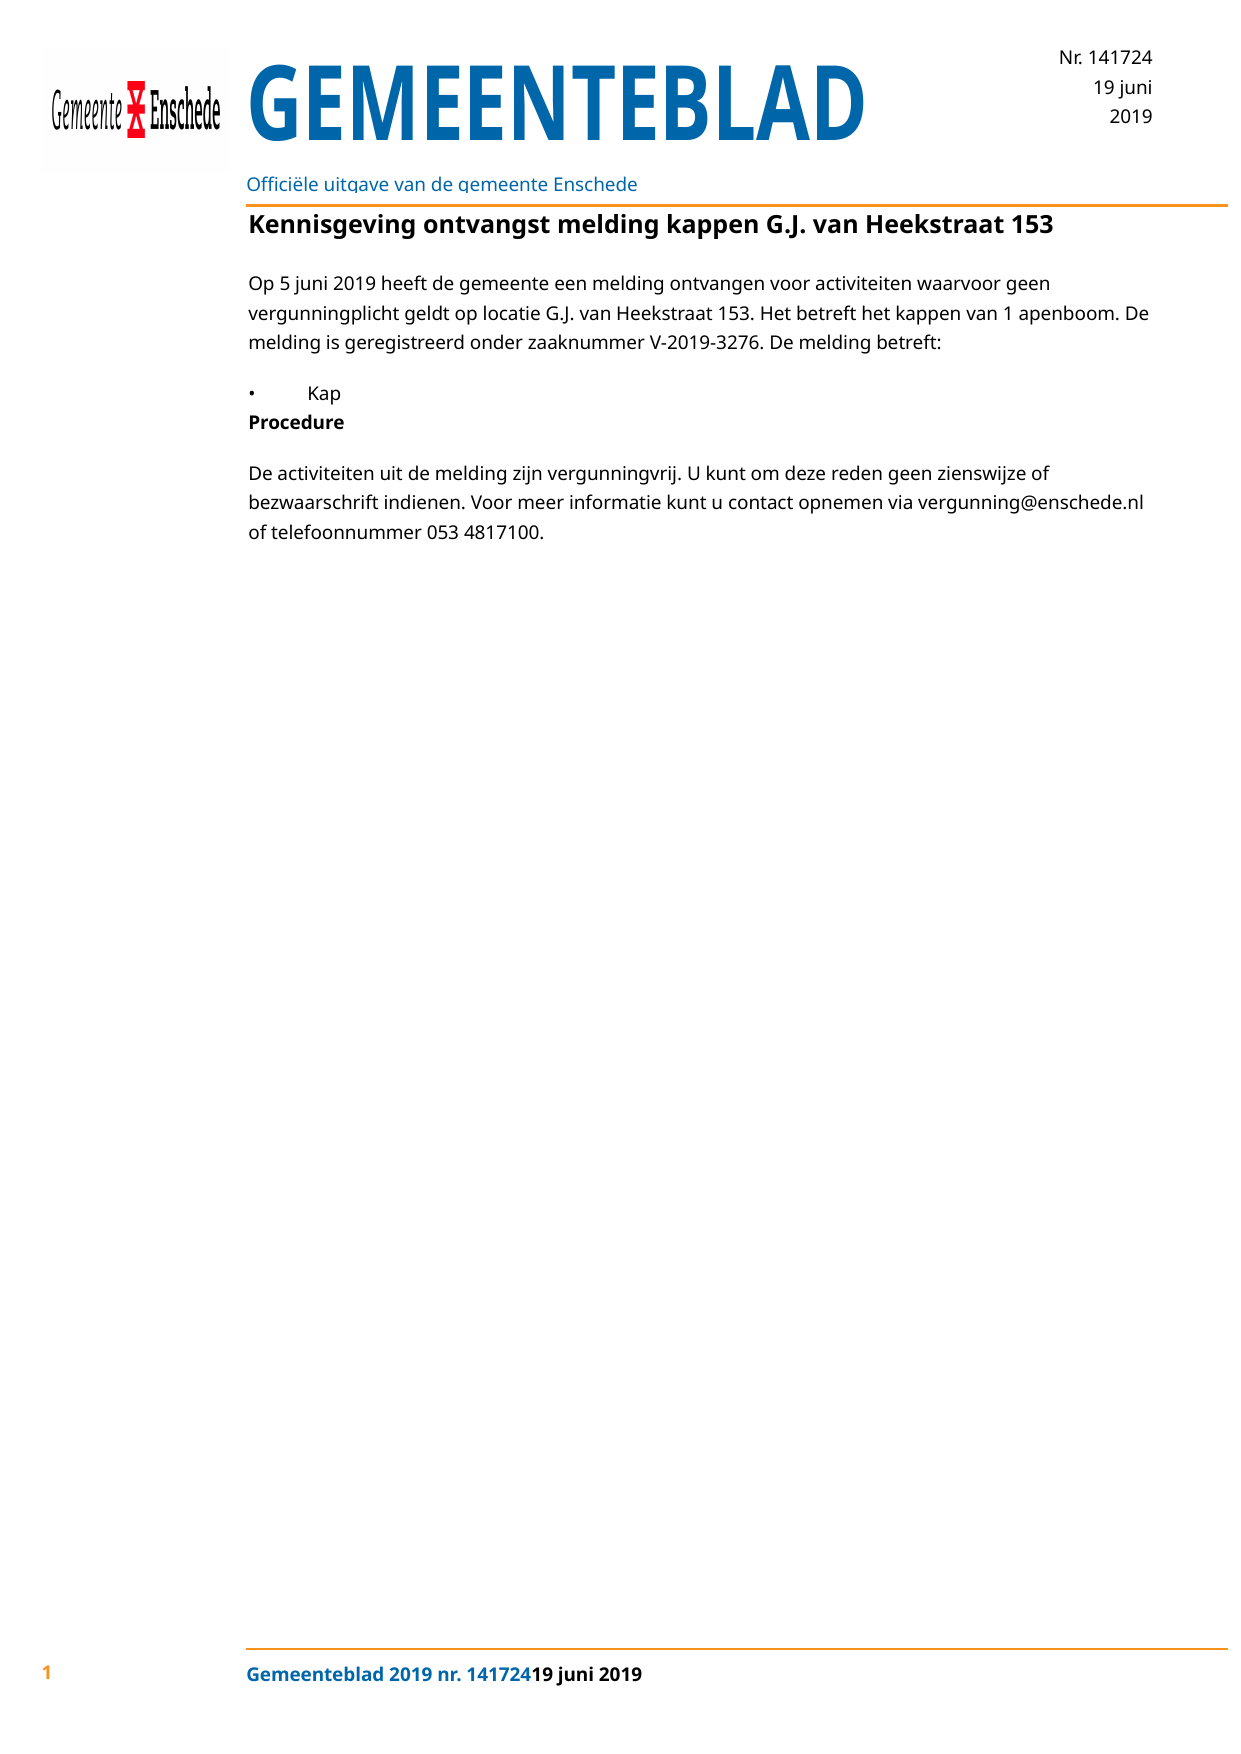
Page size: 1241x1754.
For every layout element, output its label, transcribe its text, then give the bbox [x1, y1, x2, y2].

text Op 5 juni 2019 heeft de gemeente een melding ontvangen voor activiteiten waarvoor geen vergunningplicht geldt op locatie G.J. van Heekstraat 153. Het betreft het kappen van 1 apenboom. De melding is geregistreerd onder zaaknummer V-2019-3276. De melding betreft: [248, 270, 1152, 355]
text Kennisgeving ontvangst melding kappen G.J. van Heekstraat 153 [248, 207, 1152, 241]
text De activiteiten uit de melding zijn vergunningvrij. U kunt om deze reden geen zienswijze of bezwaarschrift indienen. Voor meer informatie kunt u contact opnemen via vergunning@enschede.nl of telefoonnummer 053 4817100. [248, 460, 1152, 545]
picture [41, 47, 231, 172]
list Kap [248, 380, 1152, 406]
text Procedure [248, 409, 1152, 435]
